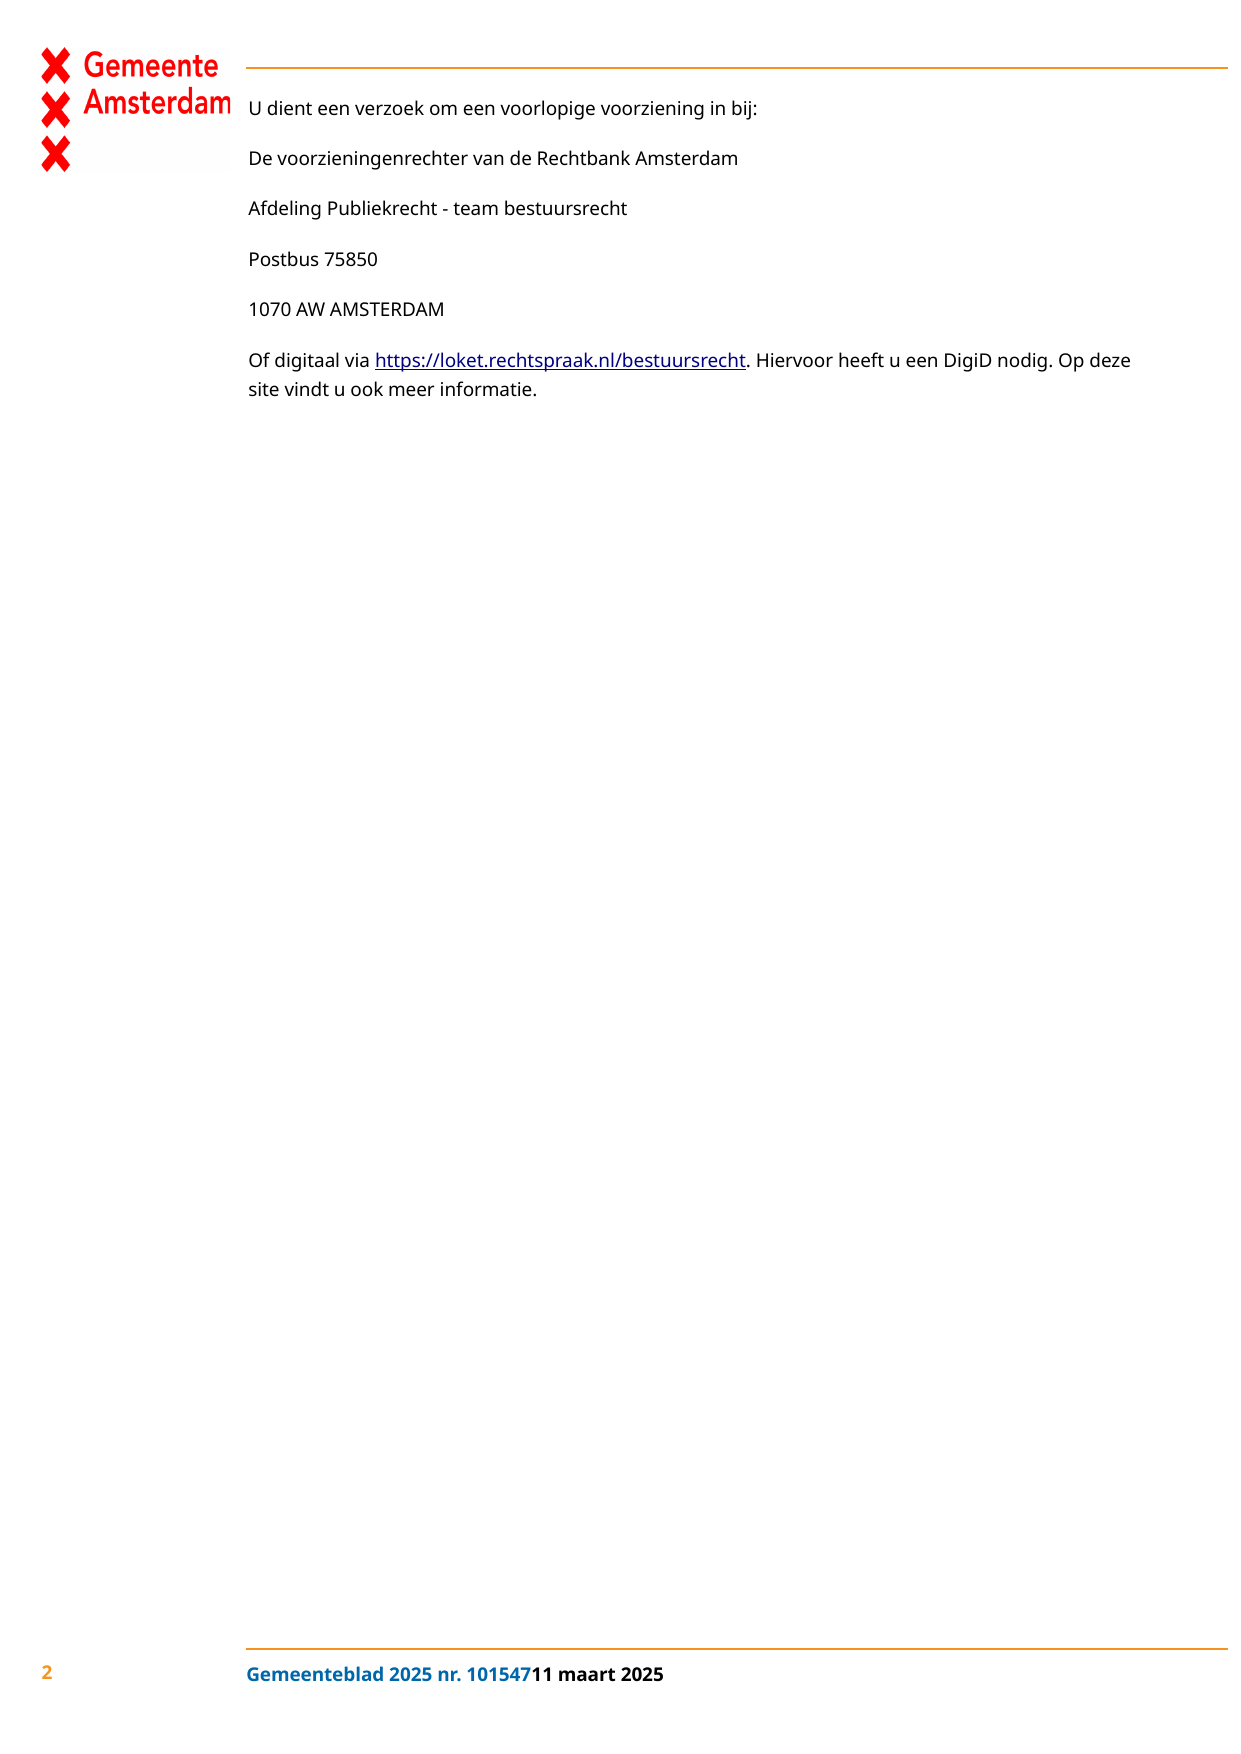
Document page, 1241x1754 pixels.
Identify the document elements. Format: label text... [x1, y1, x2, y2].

text Afdeling Publiekrecht - team bestuursrecht [248, 196, 1152, 221]
picture [41, 47, 231, 172]
text U dient een verzoek om een voorlopige voorziening in bij: [248, 95, 1152, 121]
text De voorzieningenrechter van de Rechtbank Amsterdam [248, 145, 1152, 171]
text Postbus 75850 [248, 246, 1152, 272]
text 1070 AW AMSTERDAM [248, 296, 1152, 322]
text Of digitaal via https://loket.rechtspraak.nl/bestuursrecht. Hiervoor heeft u een DigiD nodig. Op deze site vindt u ook meer informatie. [248, 347, 1152, 402]
